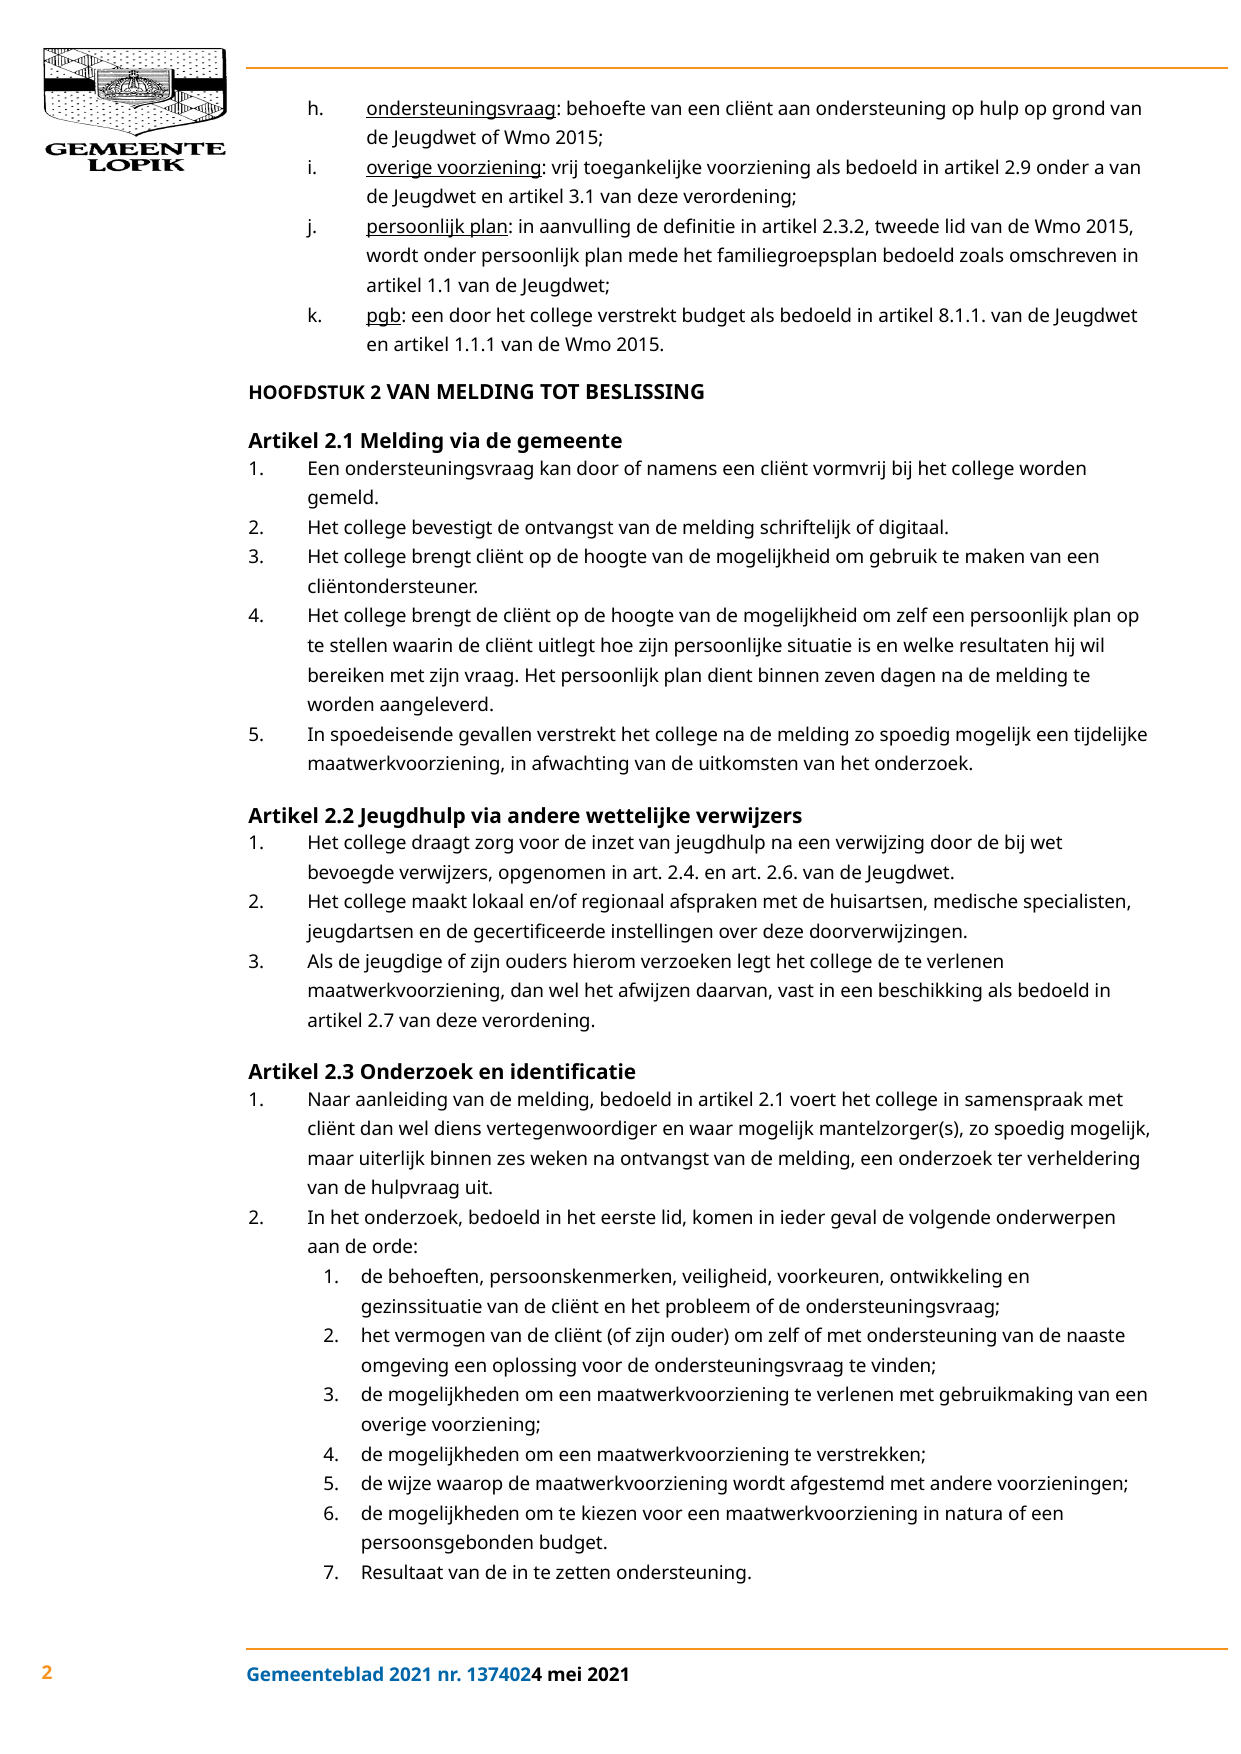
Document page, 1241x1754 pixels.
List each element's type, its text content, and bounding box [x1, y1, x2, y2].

list In het onderzoek, bedoeld in het eerste lid, komen in ieder geval de volgende onderwerpen aan de orde: [248, 1204, 1152, 1259]
list persoonlijk plan: in aanvulling de definitie in artikel 2.3.2, tweede lid van de Wmo 2015, wordt onder persoonlijk plan mede het familiegroepsplan bedoeld zoals omschreven in artikel 1.1 van de Jeugdwet; [307, 213, 1152, 298]
list de wijze waarop de maatwerkvoorziening wordt afgestemd met andere voorzieningen; [323, 1470, 1152, 1496]
picture [41, 47, 231, 172]
list het vermogen van de cliënt (of zijn ouder) om zelf of met ondersteuning van de naaste omgeving een oplossing voor de ondersteuningsvraag te vinden; [323, 1322, 1152, 1378]
text Artikel 2.3 Onderzoek en identificatie [248, 1057, 1152, 1086]
list de mogelijkheden om te kiezen voor een maatwerkvoorziening in natura of een persoonsgebonden budget. [323, 1500, 1152, 1555]
text Artikel 2.2 Jeugdhulp via andere wettelijke verwijzers [248, 801, 1152, 829]
list In spoedeisende gevallen verstrekt het college na de melding zo spoedig mogelijk een tijdelijke maatwerkvoorziening, in afwachting van de uitkomsten van het onderzoek. [248, 721, 1152, 776]
list overige voorziening: vrij toegankelijke voorziening als bedoeld in artikel 2.9 onder a van de Jeugdwet en artikel 3.1 van deze verordening; [307, 154, 1152, 209]
list Een ondersteuningsvraag kan door of namens een cliënt vormvrij bij het college worden gemeld. [248, 455, 1152, 510]
list pgb: een door het college verstrekt budget als bedoeld in artikel 8.1.1. van de Jeugdwet en artikel 1.1.1 van de Wmo 2015. [307, 302, 1152, 357]
list Het college maakt lokaal en/of regionaal afspraken met de huisartsen, medische specialisten, jeugdartsen en de gecertificeerde instellingen over deze doorverwijzingen. [248, 889, 1152, 944]
list de behoeften, persoonskenmerken, veiligheid, voorkeuren, ontwikkeling en gezinssituatie van de cliënt en het probleem of de ondersteuningsvraag; [323, 1263, 1152, 1319]
text HOOFDSTUK 2 VAN MELDING TOT BESLISSING [248, 377, 1152, 406]
list Het college draagt zorg voor de inzet van jeugdhulp na een verwijzing door de bij wet bevoegde verwijzers, opgenomen in art. 2.4. en art. 2.6. van de Jeugdwet. [248, 829, 1152, 885]
list Resultaat van de in te zetten ondersteuning. [323, 1559, 1152, 1585]
list de mogelijkheden om een maatwerkvoorziening te verstrekken; [323, 1441, 1152, 1467]
list Als de jeugdige of zijn ouders hierom verzoeken legt het college de te verlenen maatwerkvoorziening, dan wel het afwijzen daarvan, vast in een beschikking als bedoeld in artikel 2.7 van deze verordening. [248, 948, 1152, 1033]
list de mogelijkheden om een maatwerkvoorziening te verlenen met gebruikmaking van een overige voorziening; [323, 1382, 1152, 1437]
list Naar aanleiding van de melding, bedoeld in artikel 2.1 voert het college in samenspraak met cliënt dan wel diens vertegenwoordiger en waar mogelijk mantelzorger(s), zo spoedig mogelijk, maar uiterlijk binnen zes weken na ontvangst van de melding, een onderzoek ter verheldering van de hulpvraag uit. [248, 1086, 1152, 1200]
list Het college brengt cliënt op de hoogte van de mogelijkheid om gebruik te maken van een cliëntondersteuner. [248, 543, 1152, 599]
list ondersteuningsvraag: behoefte van een cliënt aan ondersteuning op hulp op grond van de Jeugdwet of Wmo 2015; [307, 95, 1152, 150]
text Artikel 2.1 Melding via de gemeente [248, 426, 1152, 455]
list Het college bevestigt de ontvangst van de melding schriftelijk of digitaal. [248, 514, 1152, 540]
list Het college brengt de cliënt op de hoogte van de mogelijkheid om zelf een persoonlijk plan op te stellen waarin de cliënt uitlegt hoe zijn persoonlijke situatie is en welke resultaten hij wil bereiken met zijn vraag. Het persoonlijk plan dient binnen zeven dagen na de melding te worden aangeleverd. [248, 603, 1152, 717]
